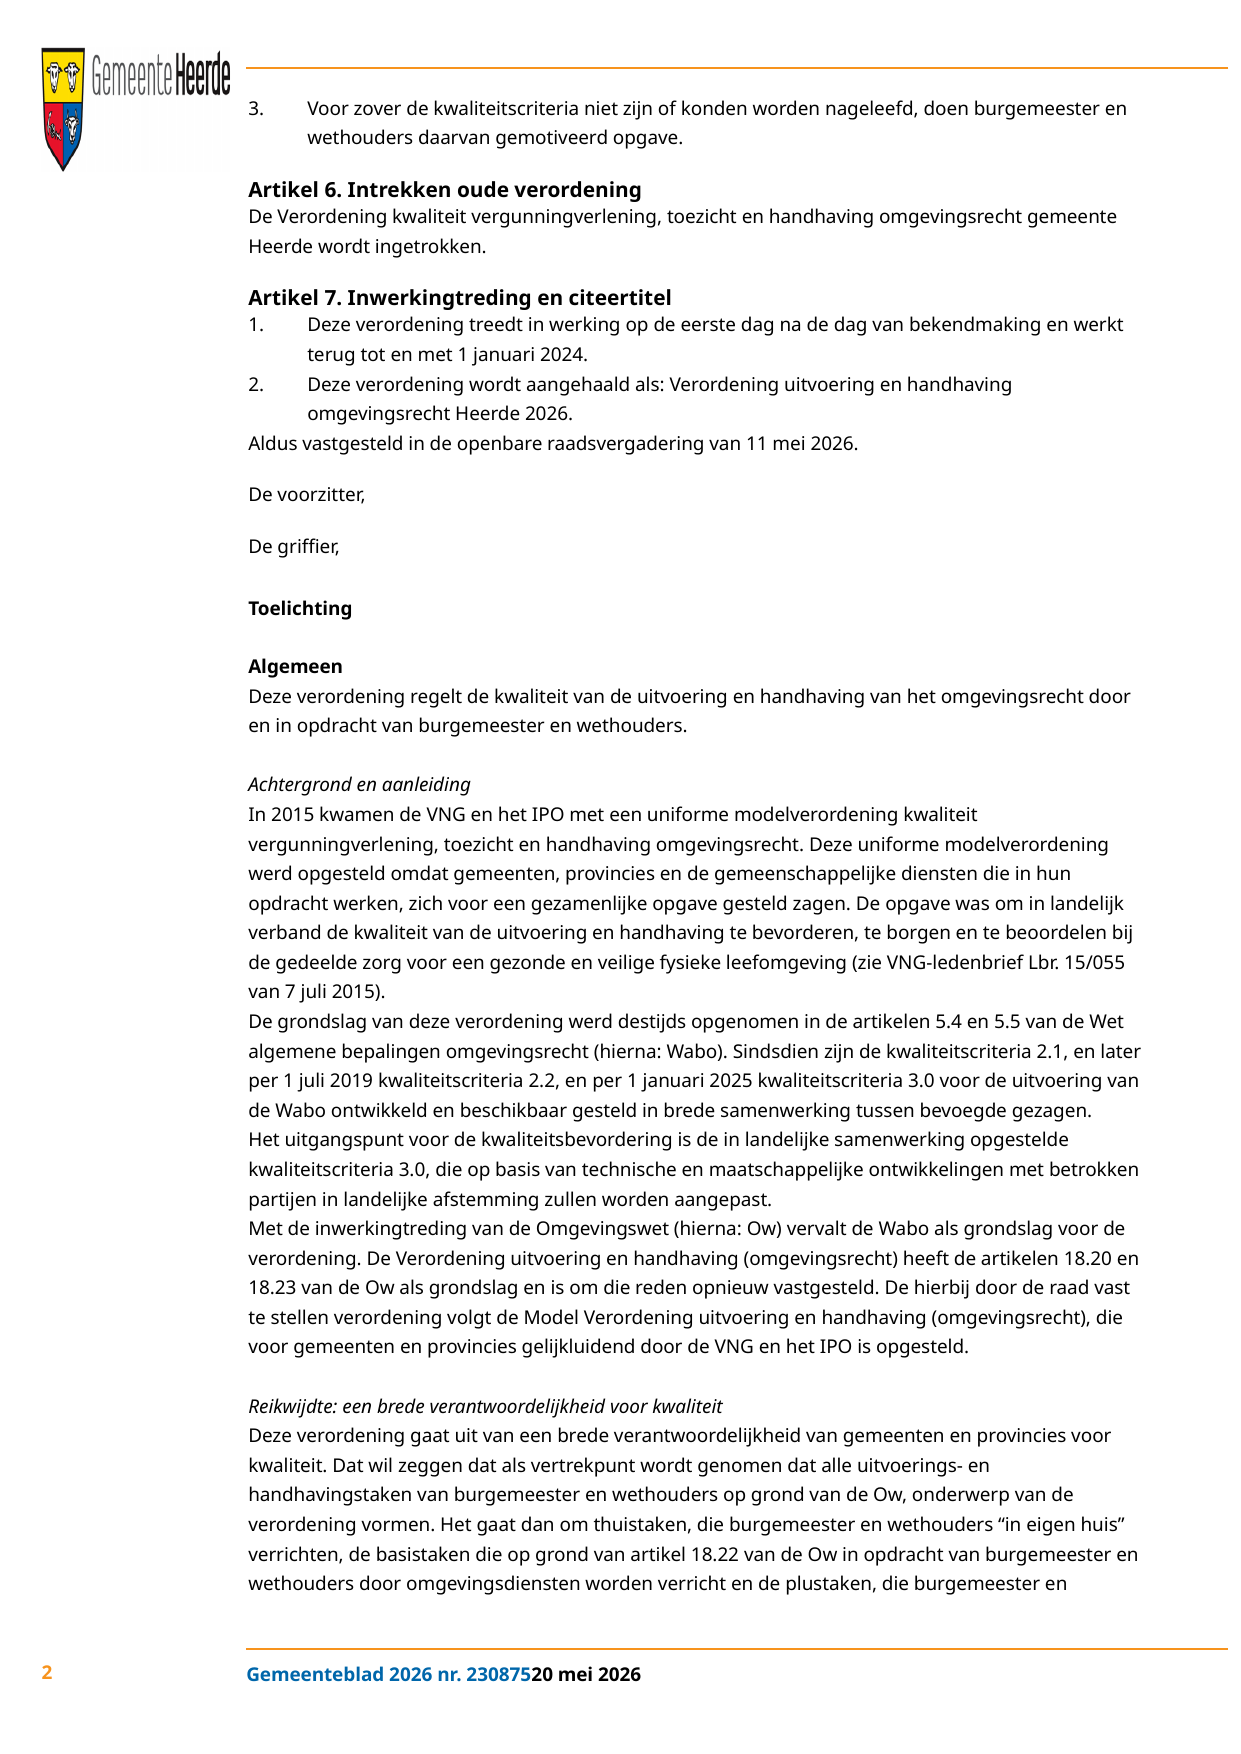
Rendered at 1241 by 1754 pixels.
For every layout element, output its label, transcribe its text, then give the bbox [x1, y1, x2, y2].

text Artikel 7. Inwerkingtreding en citeertitel [248, 283, 1152, 312]
list Voor zover de kwaliteitscriteria niet zijn of konden worden nageleefd, doen burgemeester en wethouders daarvan gemotiveerd opgave. [248, 95, 1152, 150]
text De griffier, [248, 533, 1152, 559]
text Achtergrond en aanleiding [248, 772, 1152, 797]
text Het uitgangspunt voor de kwaliteitsbevordering is de in landelijke samenwerking opgestelde kwaliteitscriteria 3.0, die op basis van technische en maatschappelijke ontwikkelingen met betrokken partijen in landelijke afstemming zullen worden aangepast. [248, 1127, 1152, 1211]
text De voorzitter, [248, 481, 1152, 507]
picture [41, 47, 231, 172]
text Reikwijdte: een brede verantwoordelijkheid voor kwaliteit [248, 1393, 1152, 1418]
text Aldus vastgesteld in de openbare raadsvergadering van 11 mei 2026. [248, 430, 1152, 456]
list Deze verordening treedt in werking op de eerste dag na de dag van bekendmaking en werkt terug tot en met 1 januari 2024. [248, 312, 1152, 367]
text In 2015 kwamen de VNG en het IPO met een uniforme modelverordening kwaliteit vergunningverlening, toezicht en handhaving omgevingsrecht. Deze uniforme modelverordening werd opgesteld omdat gemeenten, provincies en de gemeenschappelijke diensten die in hun opdracht werken, zich voor een gezamenlijke opgave gesteld zagen. De opgave was om in landelijk verband de kwaliteit van de uitvoering en handhaving te bevorderen, te borgen en te beoordelen bij de gedeelde zorg voor een gezonde en veilige fysieke leefomgeving (zie VNG-ledenbrief Lbr. 15/055 van 7 juli 2015). [248, 801, 1152, 1004]
text De Verordening kwaliteit vergunningverlening, toezicht en handhaving omgevingsrecht gemeente Heerde wordt ingetrokken. [248, 203, 1152, 258]
list Deze verordening wordt aangehaald als: Verordening uitvoering en handhaving omgevingsrecht Heerde 2026. [248, 371, 1152, 426]
text Algemeen [248, 653, 1152, 679]
text Met de inwerkingtreding van de Omgevingswet (hierna: Ow) vervalt de Wabo als grondslag voor de verordening. De Verordening uitvoering en handhaving (omgevingsrecht) heeft de artikelen 18.20 en 18.23 van de Ow als grondslag en is om die reden opnieuw vastgesteld. De hierbij door de raad vast te stellen verordening volgt de Model Verordening uitvoering en handhaving (omgevingsrecht), die voor gemeenten en provincies gelijkluidend door de VNG en het IPO is opgesteld. [248, 1215, 1152, 1359]
text Deze verordening regelt de kwaliteit van de uitvoering en handhaving van het omgevingsrecht door en in opdracht van burgemeester en wethouders. [248, 683, 1152, 738]
text De grondslag van deze verordening werd destijds opgenomen in de artikelen 5.4 en 5.5 van de Wet algemene bepalingen omgevingsrecht (hierna: Wabo). Sindsdien zijn de kwaliteitscriteria 2.1, en later per 1 juli 2019 kwaliteitscriteria 2.2, en per 1 januari 2025 kwaliteitscriteria 3.0 voor de uitvoering van de Wabo ontwikkeld en beschikbaar gesteld in brede samenwerking tussen bevoegde gezagen. [248, 1008, 1152, 1123]
text Deze verordening gaat uit van een brede verantwoordelijkheid van gemeenten en provincies voor kwaliteit. Dat wil zeggen dat als vertrekpunt wordt genomen dat alle uitvoerings- en handhavingstaken van burgemeester en wethouders op grond van de Ow, onderwerp van de verordening vormen. Het gaat dan om thuistaken, die burgemeester en wethouders “in eigen huis” verrichten, de basistaken die op grond van artikel 18.22 van de Ow in opdracht van burgemeester en wethouders door omgevingsdiensten worden verricht en de plustaken, die burgemeester en [248, 1422, 1152, 1596]
text Artikel 6. Intrekken oude verordening [248, 175, 1152, 203]
text Toelichting [248, 584, 1152, 624]
